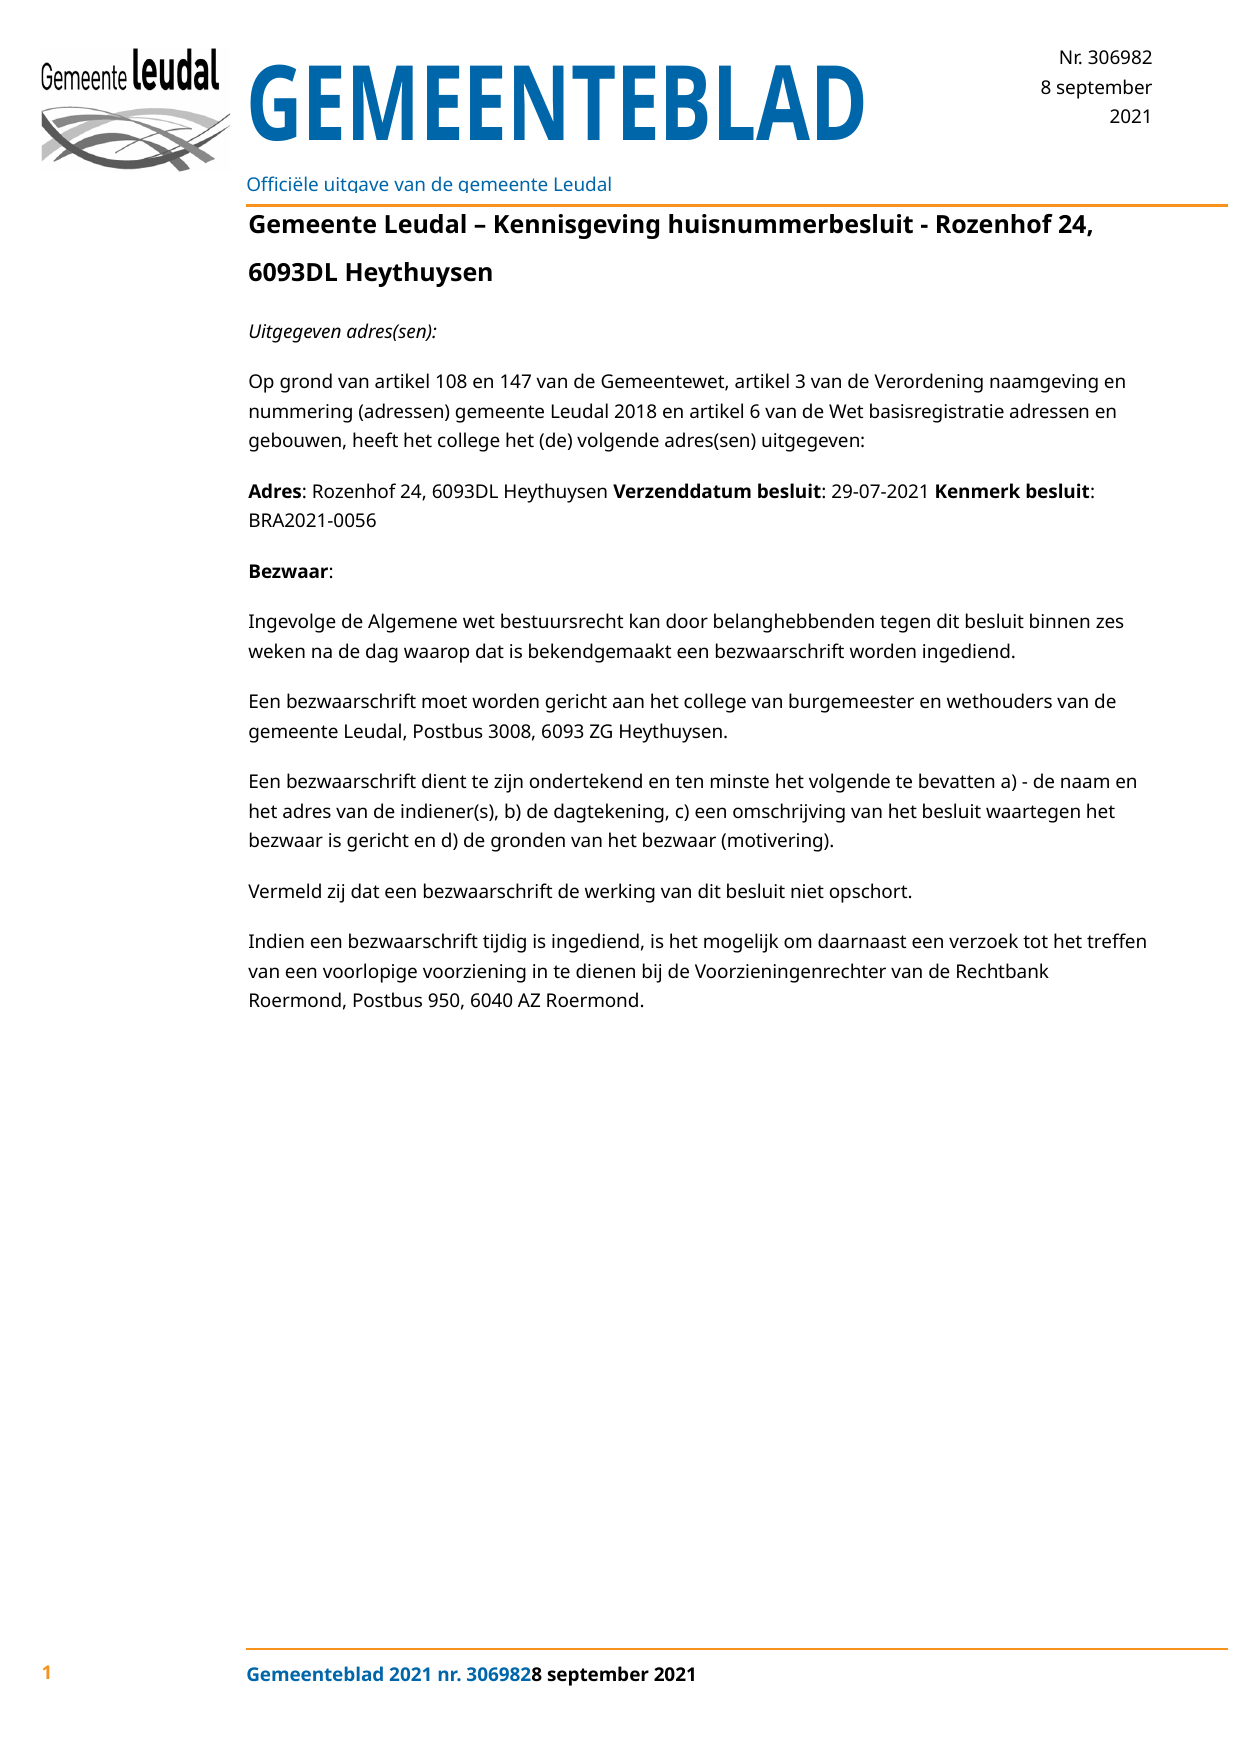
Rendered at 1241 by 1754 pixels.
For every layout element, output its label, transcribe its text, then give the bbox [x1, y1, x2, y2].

text Een bezwaarschrift dient te zijn ondertekend en ten minste het volgende te bevatten a) - de naam en het adres van de indiener(s), b) de dagtekening, c) een omschrijving van het besluit waartegen het bezwaar is gericht en d) de gronden van het bezwaar (motivering). [248, 768, 1152, 853]
text Vermeld zij dat een bezwaarschrift de werking van dit besluit niet opschort. [248, 878, 1152, 904]
text Een bezwaarschrift moet worden gericht aan het college van burgemeester en wethouders van de gemeente Leudal, Postbus 3008, 6093 ZG Heythuysen. [248, 688, 1152, 744]
text Adres: Rozenhof 24, 6093DL Heythuysen Verzenddatum besluit: 29-07-2021 Kenmerk besluit: BRA2021-0056 [248, 478, 1152, 533]
text Bezwaar: [248, 558, 1152, 584]
text Op grond van artikel 108 en 147 van de Gemeentewet, artikel 3 van de Verordening naamgeving en nummering (adressen) gemeente Leudal 2018 en artikel 6 van de Wet basisregistratie adressen en gebouwen, heeft het college het (de) volgende adres(sen) uitgegeven: [248, 368, 1152, 453]
text Ingevolge de Algemene wet bestuursrecht kan door belanghebbenden tegen dit besluit binnen zes weken na de dag waarop dat is bekendgemaakt een bezwaarschrift worden ingediend. [248, 608, 1152, 664]
picture [41, 47, 231, 172]
text Indien een bezwaarschrift tijdig is ingediend, is het mogelijk om daarnaast een verzoek tot het treffen van een voorlopige voorziening in te dienen bij de Voorzieningenrechter van de Rechtbank Roermond, Postbus 950, 6040 AZ Roermond. [248, 928, 1152, 1013]
text Uitgegeven adres(sen): [248, 318, 1152, 344]
text Gemeente Leudal – Kennisgeving huisnummerbesluit - Rozenhof 24, 6093DL Heythuysen [248, 207, 1152, 288]
